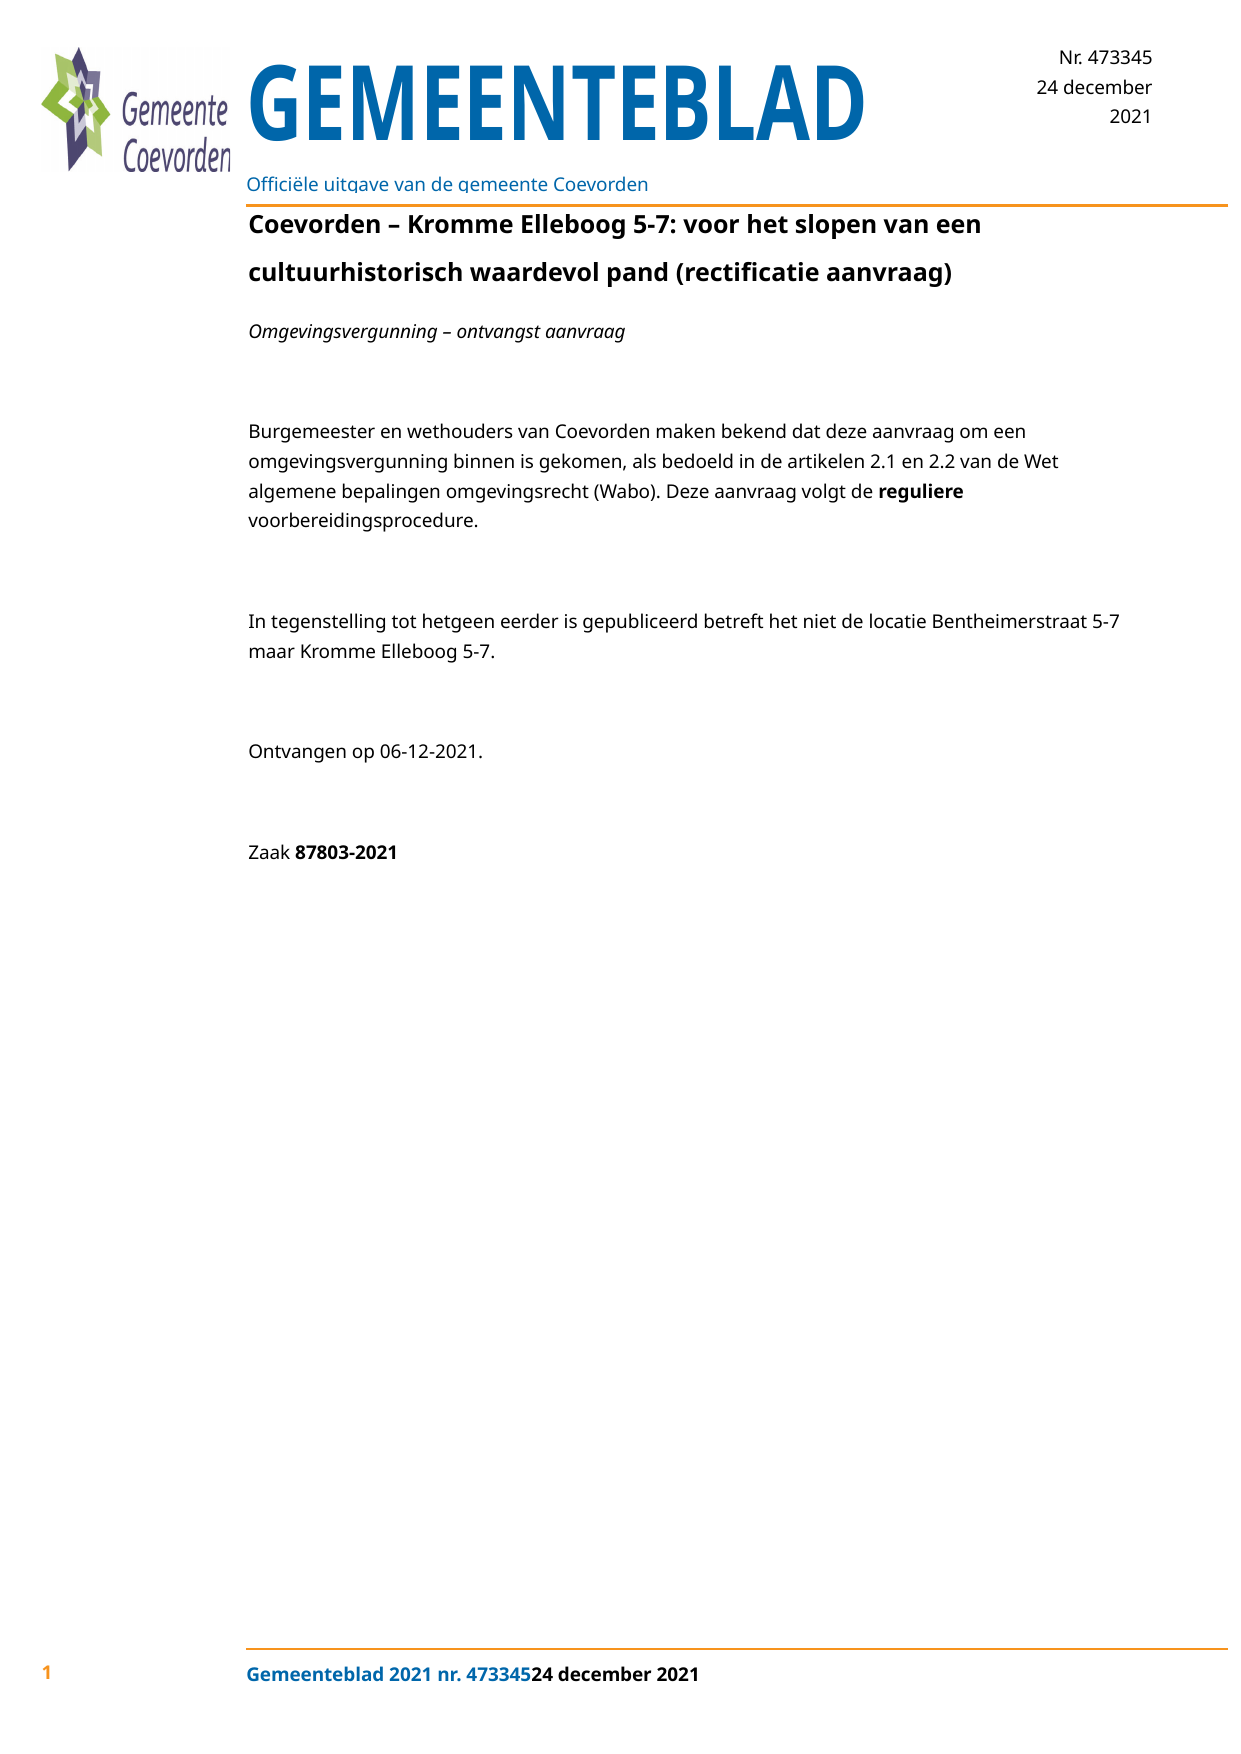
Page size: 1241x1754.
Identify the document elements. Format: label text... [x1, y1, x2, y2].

text Ontvangen op 06-12-2021. [248, 739, 1152, 764]
text Coevorden – Kromme Elleboog 5-7: voor het slopen van een cultuurhistorisch waardevol pand (rectificatie aanvraag) [248, 207, 1152, 288]
text In tegenstelling tot hetgeen eerder is gepubliceerd betreft het niet de locatie Bentheimerstraat 5-7 maar Kromme Elleboog 5-7. [248, 608, 1152, 664]
text Omgevingsvergunning – ontvangst aanvraag [248, 318, 1152, 344]
text Burgemeester en wethouders van Coevorden maken bekend dat deze aanvraag om een omgevingsvergunning binnen is gekomen, als bedoeld in de artikelen 2.1 en 2.2 van de Wet algemene bepalingen omgevingsrecht (Wabo). Deze aanvraag volgt de reguliere voorbereidingsprocedure. [248, 419, 1152, 533]
picture [41, 47, 231, 172]
text Zaak 87803-2021 [248, 839, 1152, 865]
